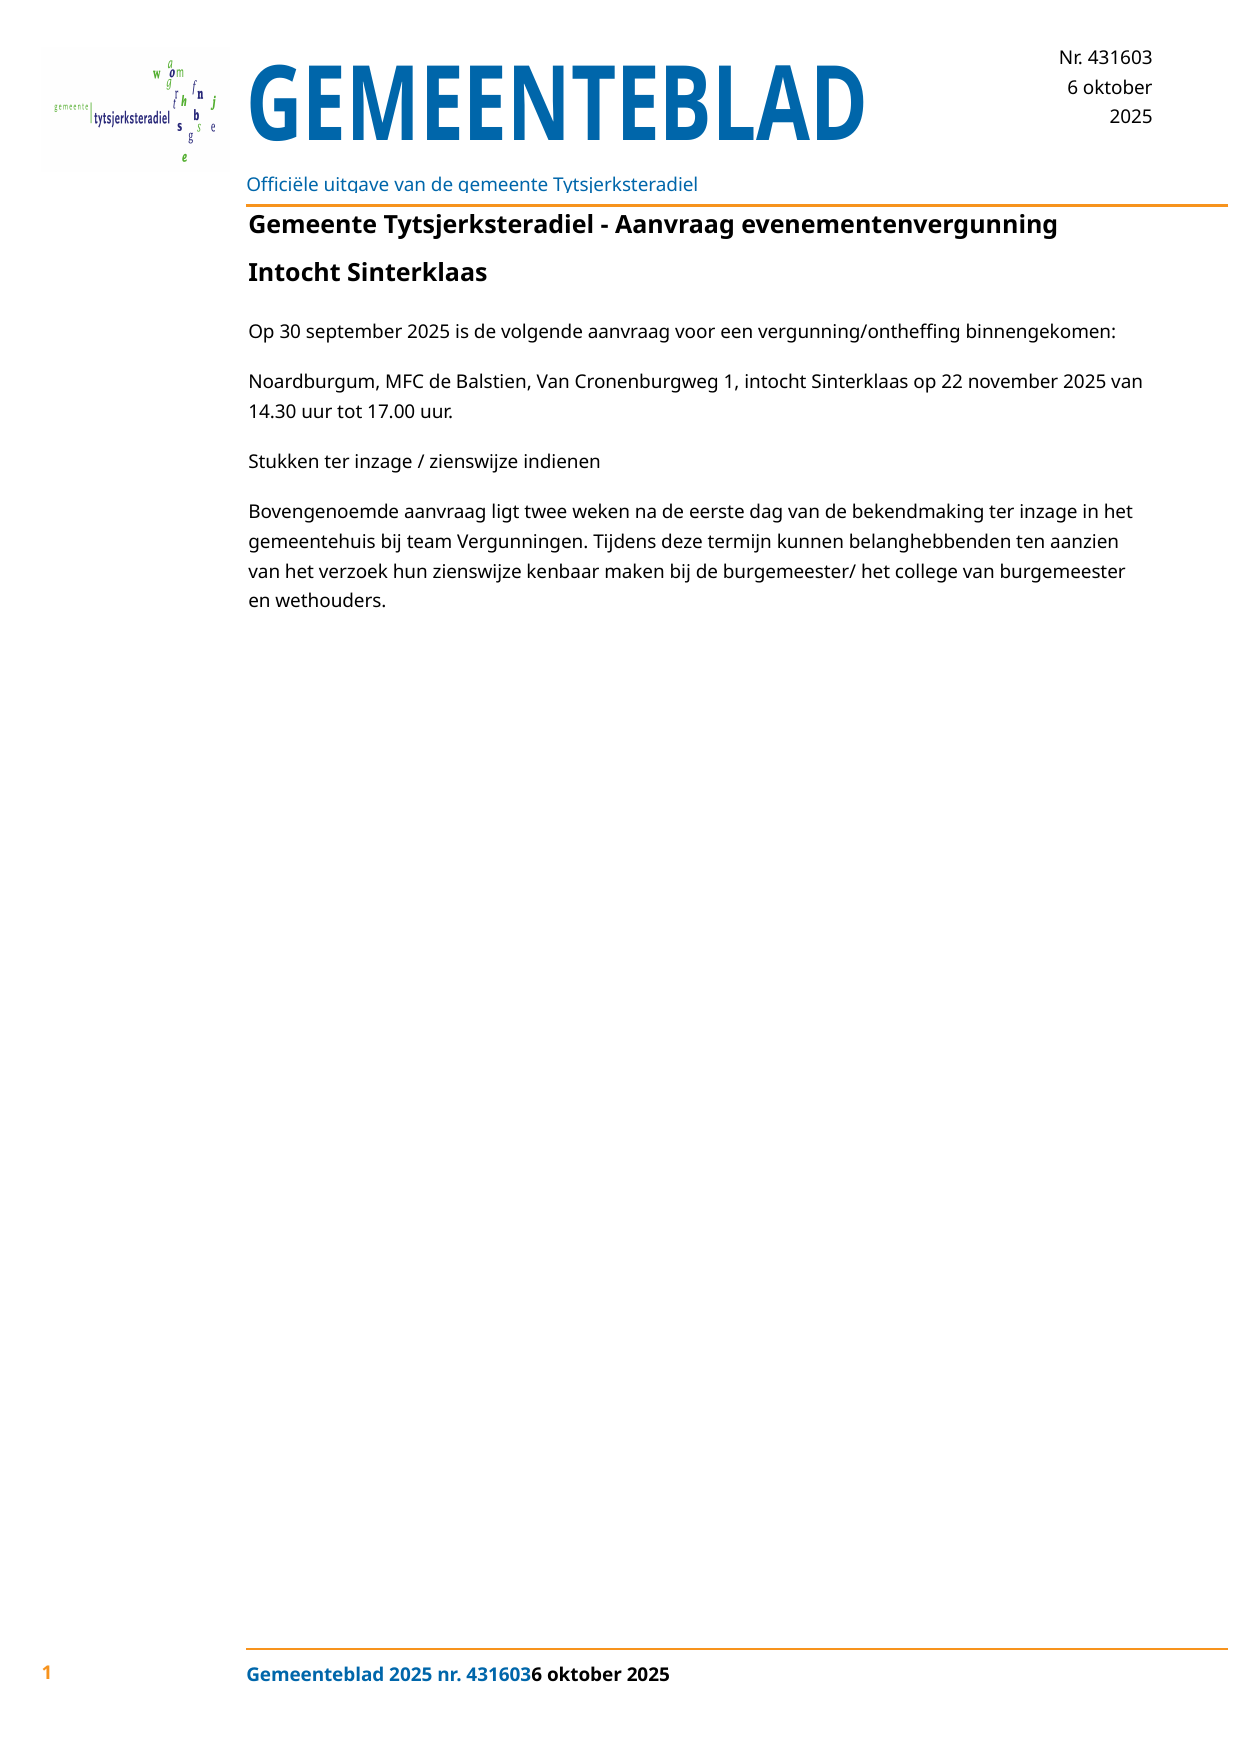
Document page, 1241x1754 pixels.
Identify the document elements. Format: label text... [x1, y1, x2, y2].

text Stukken ter inzage / zienswijze indienen [248, 448, 1152, 474]
picture [41, 47, 231, 172]
text Noardburgum, MFC de Balstien, Van Cronenburgweg 1, intocht Sinterklaas op 22 november 2025 van 14.30 uur tot 17.00 uur. [248, 368, 1152, 424]
text Bovengenoemde aanvraag ligt twee weken na de eerste dag van de bekendmaking ter inzage in het gemeentehuis bij team Vergunningen. Tijdens deze termijn kunnen belanghebbenden ten aanzien van het verzoek hun zienswijze kenbaar maken bij de burgemeester/ het college van burgemeester en wethouders. [248, 499, 1152, 613]
text Op 30 september 2025 is de volgende aanvraag voor een vergunning/ontheffing binnengekomen: [248, 318, 1152, 344]
text Gemeente Tytsjerksteradiel - Aanvraag evenementenvergunning Intocht Sinterklaas [248, 207, 1152, 288]
